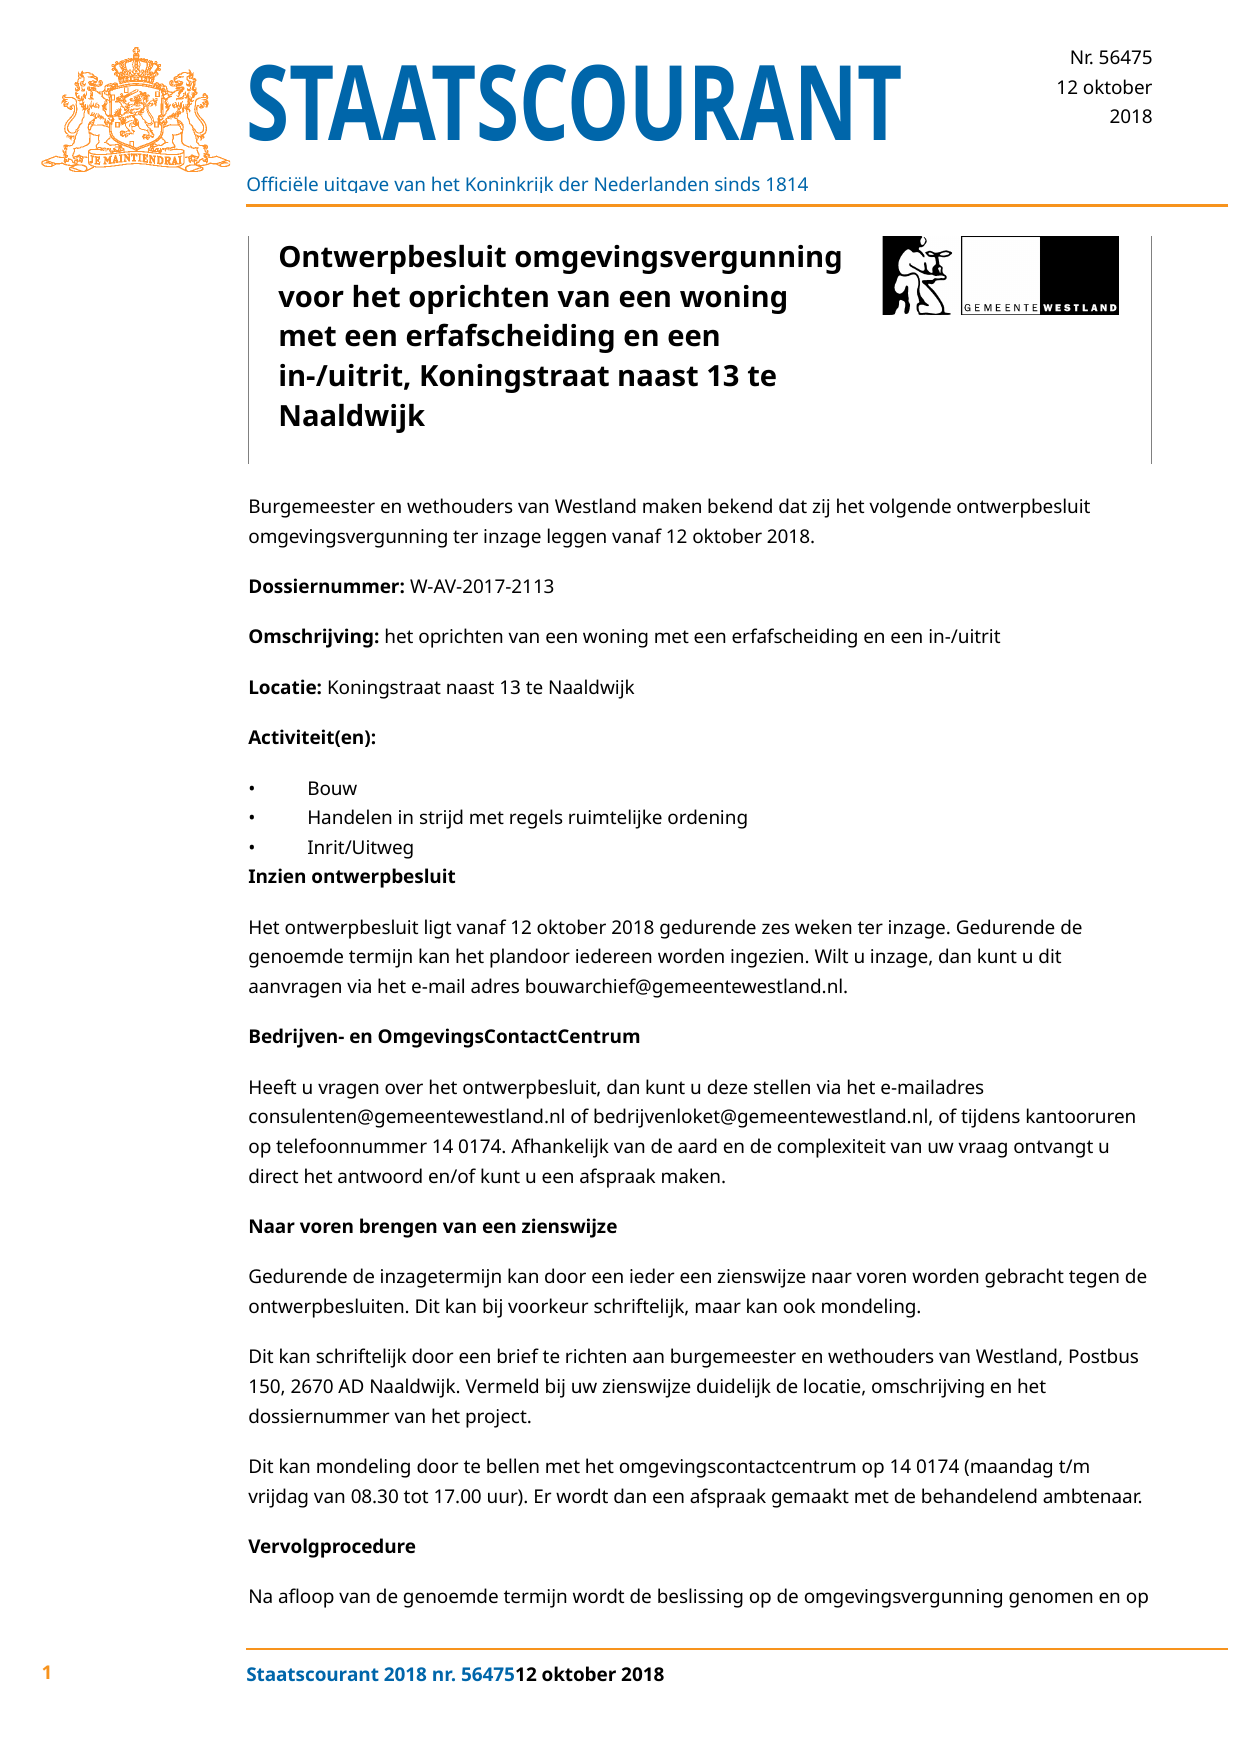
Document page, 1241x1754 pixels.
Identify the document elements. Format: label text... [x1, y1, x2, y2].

text Heeft u vragen over het ontwerpbesluit, dan kunt u deze stellen via het e-mailadres consulenten@gemeentewestland.nl of bedrijvenloket@gemeentewestland.nl, of tijdens kantooruren op telefoonnummer 14 0174. Afhankelijk van de aard en de complexiteit van uw vraag ontvangt u direct het antwoord en/of kunt u een afspraak maken. [248, 1074, 1152, 1189]
text Omschrijving: het oprichten van een woning met een erfafscheiding en een in-/uitrit [248, 624, 1152, 649]
text Gedurende de inzagetermijn kan door een ieder een zienswijze naar voren worden gebracht tegen de ontwerpbesluiten. Dit kan bij voorkeur schriftelijk, maar kan ook mondeling. [248, 1264, 1152, 1319]
text Vervolgprocedure [248, 1533, 1152, 1559]
text Naar voren brengen van een zienswijze [248, 1213, 1152, 1239]
picture [882, 236, 1119, 315]
table_header Ontwerpbesluit omgevingsvergunning voor het oprichten van een woning met een erfafscheiding en een in-/uitrit, Koningstraat naast 13 te Naaldwijk [249, 236, 850, 464]
text Dit kan schriftelijk door een brief te richten aan burgemeester en wethouders van Westland, Postbus 150, 2670 AD Naaldwijk. Vermeld bij uw zienswijze duidelijk de locatie, omschrijving en het dossiernummer van het project. [248, 1344, 1152, 1429]
list Handelen in strijd met regels ruimtelijke ordening [248, 804, 1152, 830]
text Inzien ontwerpbesluit [248, 864, 1152, 889]
text Het ontwerpbesluit ligt vanaf 12 oktober 2018 gedurende zes weken ter inzage. Gedurende de genoemde termijn kan het plandoor iedereen worden ingezien. Wilt u inzage, dan kunt u dit aanvragen via het e-mail adres bouwarchief@gemeentewestland.nl. [248, 914, 1152, 999]
text Bedrijven- en OmgevingsContactCentrum [248, 1024, 1152, 1049]
list Inrit/Uitweg [248, 834, 1152, 860]
list Bouw [248, 775, 1152, 801]
text Dossiernummer: W-AV-2017-2113 [248, 573, 1152, 599]
text Locatie: Koningstraat naast 13 te Naaldwijk [248, 674, 1152, 700]
text Dit kan mondeling door te bellen met het omgevingscontactcentrum op 14 0174 (maandag t/m vrijdag van 08.30 tot 17.00 uur). Er wordt dan een afspraak gemaakt met de behandelend ambtenaar. [248, 1453, 1152, 1509]
table_header [850, 236, 1151, 464]
text Na afloop van de genoemde termijn wordt de beslissing op de omgevingsvergunning genomen en op [248, 1584, 1152, 1609]
text Burgemeester en wethouders van Westland maken bekend dat zij het volgende ontwerpbesluit omgevingsvergunning ter inzage leggen vanaf 12 oktober 2018. [248, 493, 1152, 549]
picture [41, 47, 231, 172]
text Activiteit(en): [248, 724, 1152, 750]
